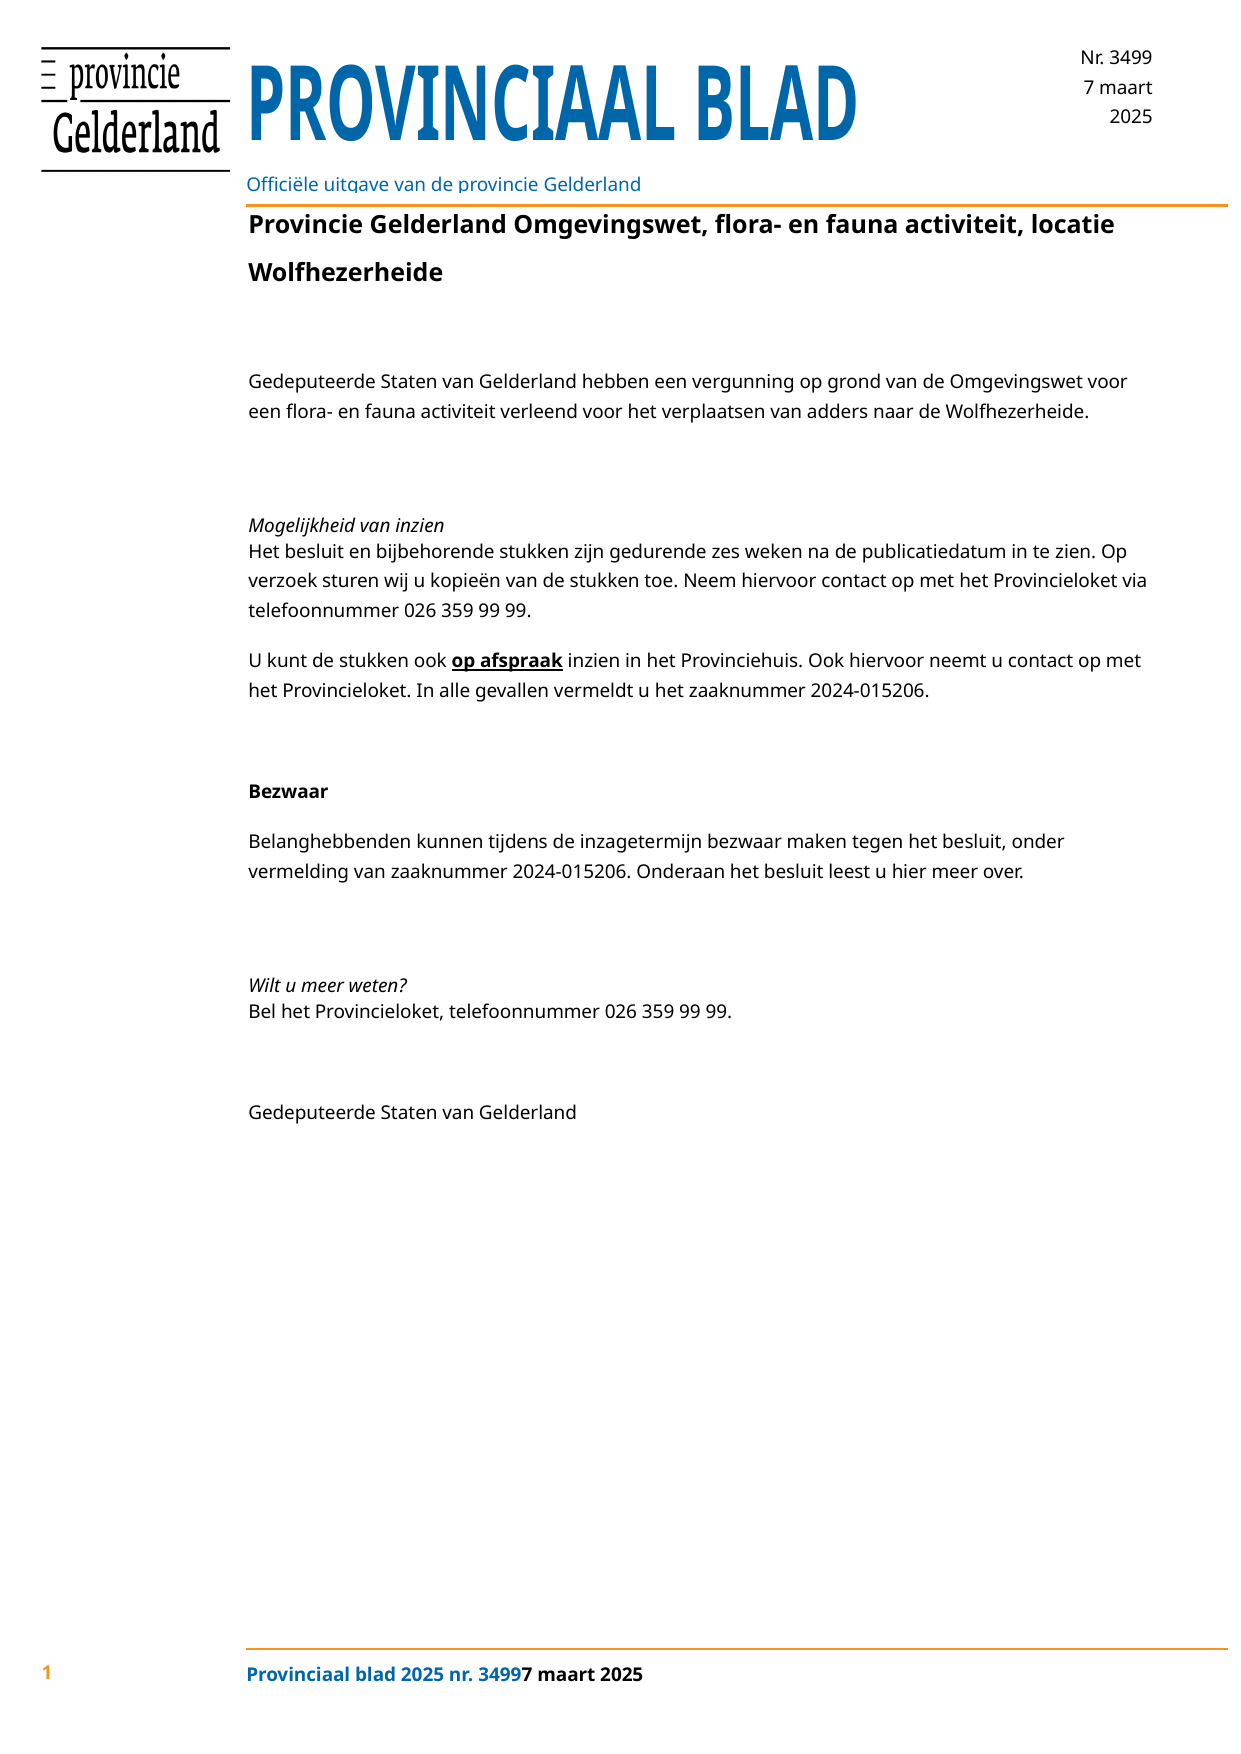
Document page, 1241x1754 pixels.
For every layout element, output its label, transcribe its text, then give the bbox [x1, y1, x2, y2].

picture [41, 47, 231, 172]
text Mogelijkheid van inzien [248, 512, 1152, 538]
text U kunt de stukken ook op afspraak inzien in het Provinciehuis. Ook hiervoor neemt u contact op met het Provincieloket. In alle gevallen vermeldt u het zaaknummer 2024-015206. [248, 648, 1152, 703]
text Het besluit en bijbehorende stukken zijn gedurende zes weken na de publicatiedatum in te zien. Op verzoek sturen wij u kopieën van de stukken toe. Neem hiervoor contact op met het Provincieloket via telefoonnummer 026 359 99 99. [248, 538, 1152, 623]
text Bezwaar [248, 778, 1152, 804]
text Belanghebbenden kunnen tijdens de inzagetermijn bezwaar maken tegen het besluit, onder vermelding van zaaknummer 2024-015206. Onderaan het besluit leest u hier meer over. [248, 828, 1152, 884]
text Gedeputeerde Staten van Gelderland [248, 1099, 1152, 1125]
text Gedeputeerde Staten van Gelderland hebben een vergunning op grond van de Omgevingswet voor een flora- en fauna activiteit verleend voor het verplaatsen van adders naar de Wolfhezerheide. [248, 368, 1152, 424]
text Provincie Gelderland Omgevingswet, flora- en fauna activiteit, locatie Wolfhezerheide [248, 207, 1152, 288]
text Bel het Provincieloket, telefoonnummer 026 359 99 99. [248, 998, 1152, 1024]
text Wilt u meer weten? [248, 972, 1152, 998]
